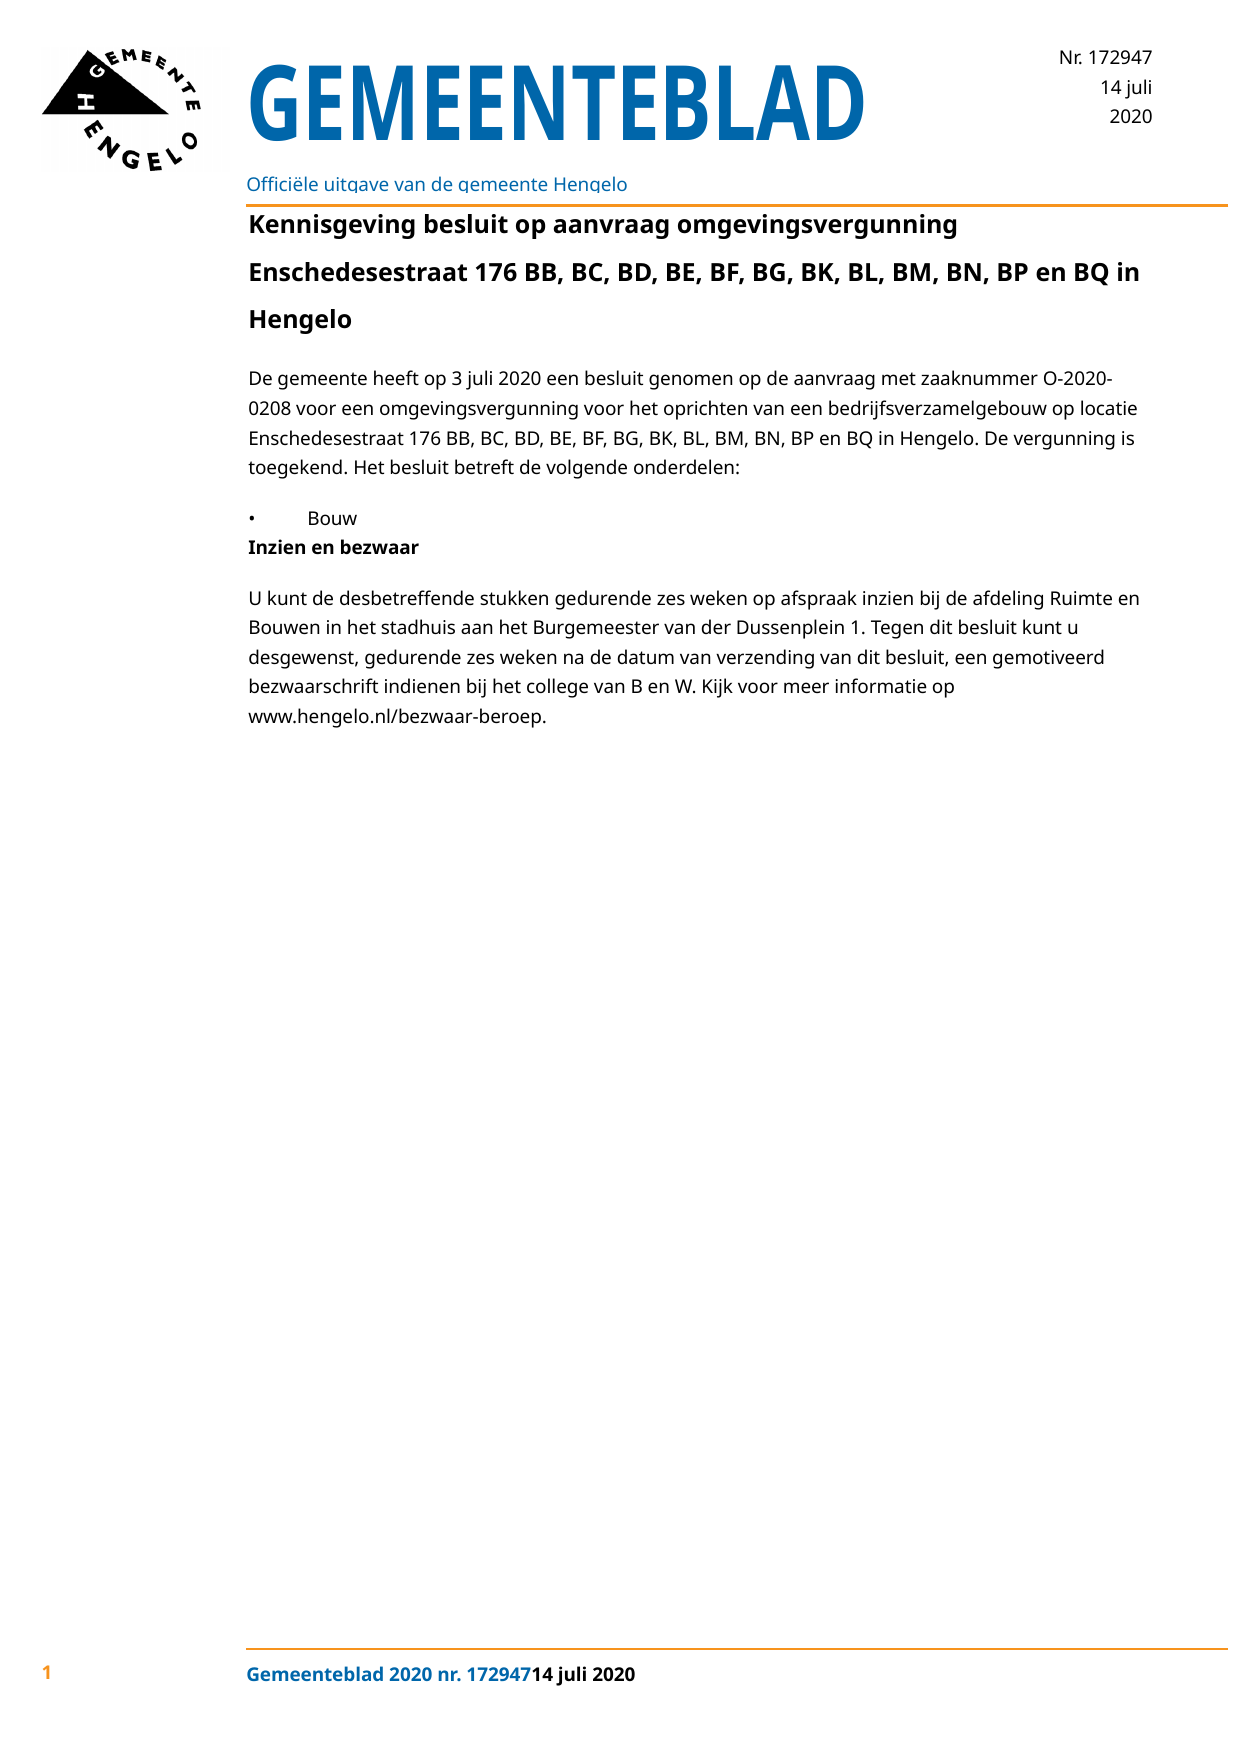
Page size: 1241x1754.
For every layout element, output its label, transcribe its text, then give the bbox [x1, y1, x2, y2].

text Kennisgeving besluit op aanvraag omgevingsvergunning Enschedesestraat 176 BB, BC, BD, BE, BF, BG, BK, BL, BM, BN, BP en BQ in Hengelo [248, 207, 1152, 336]
text De gemeente heeft op 3 juli 2020 een besluit genomen op de aanvraag met zaaknummer O-2020-0208 voor een omgevingsvergunning voor het oprichten van een bedrijfsverzamelgebouw op locatie Enschedesestraat 176 BB, BC, BD, BE, BF, BG, BK, BL, BM, BN, BP en BQ in Hengelo. De vergunning is toegekend. Het besluit betreft de volgende onderdelen: [248, 366, 1152, 480]
picture [41, 47, 231, 172]
text Inzien en bezwaar [248, 534, 1152, 560]
list Bouw [248, 505, 1152, 530]
text U kunt de desbetreffende stukken gedurende zes weken op afspraak inzien bij de afdeling Ruimte en Bouwen in het stadhuis aan het Burgemeester van der Dussenplein 1. Tegen dit besluit kunt u desgewenst, gedurende zes weken na de datum van verzending van dit besluit, een gemotiveerd bezwaarschrift indienen bij het college van B en W. Kijk voor meer informatie op www.hengelo.nl/bezwaar-beroep. [248, 585, 1152, 729]
